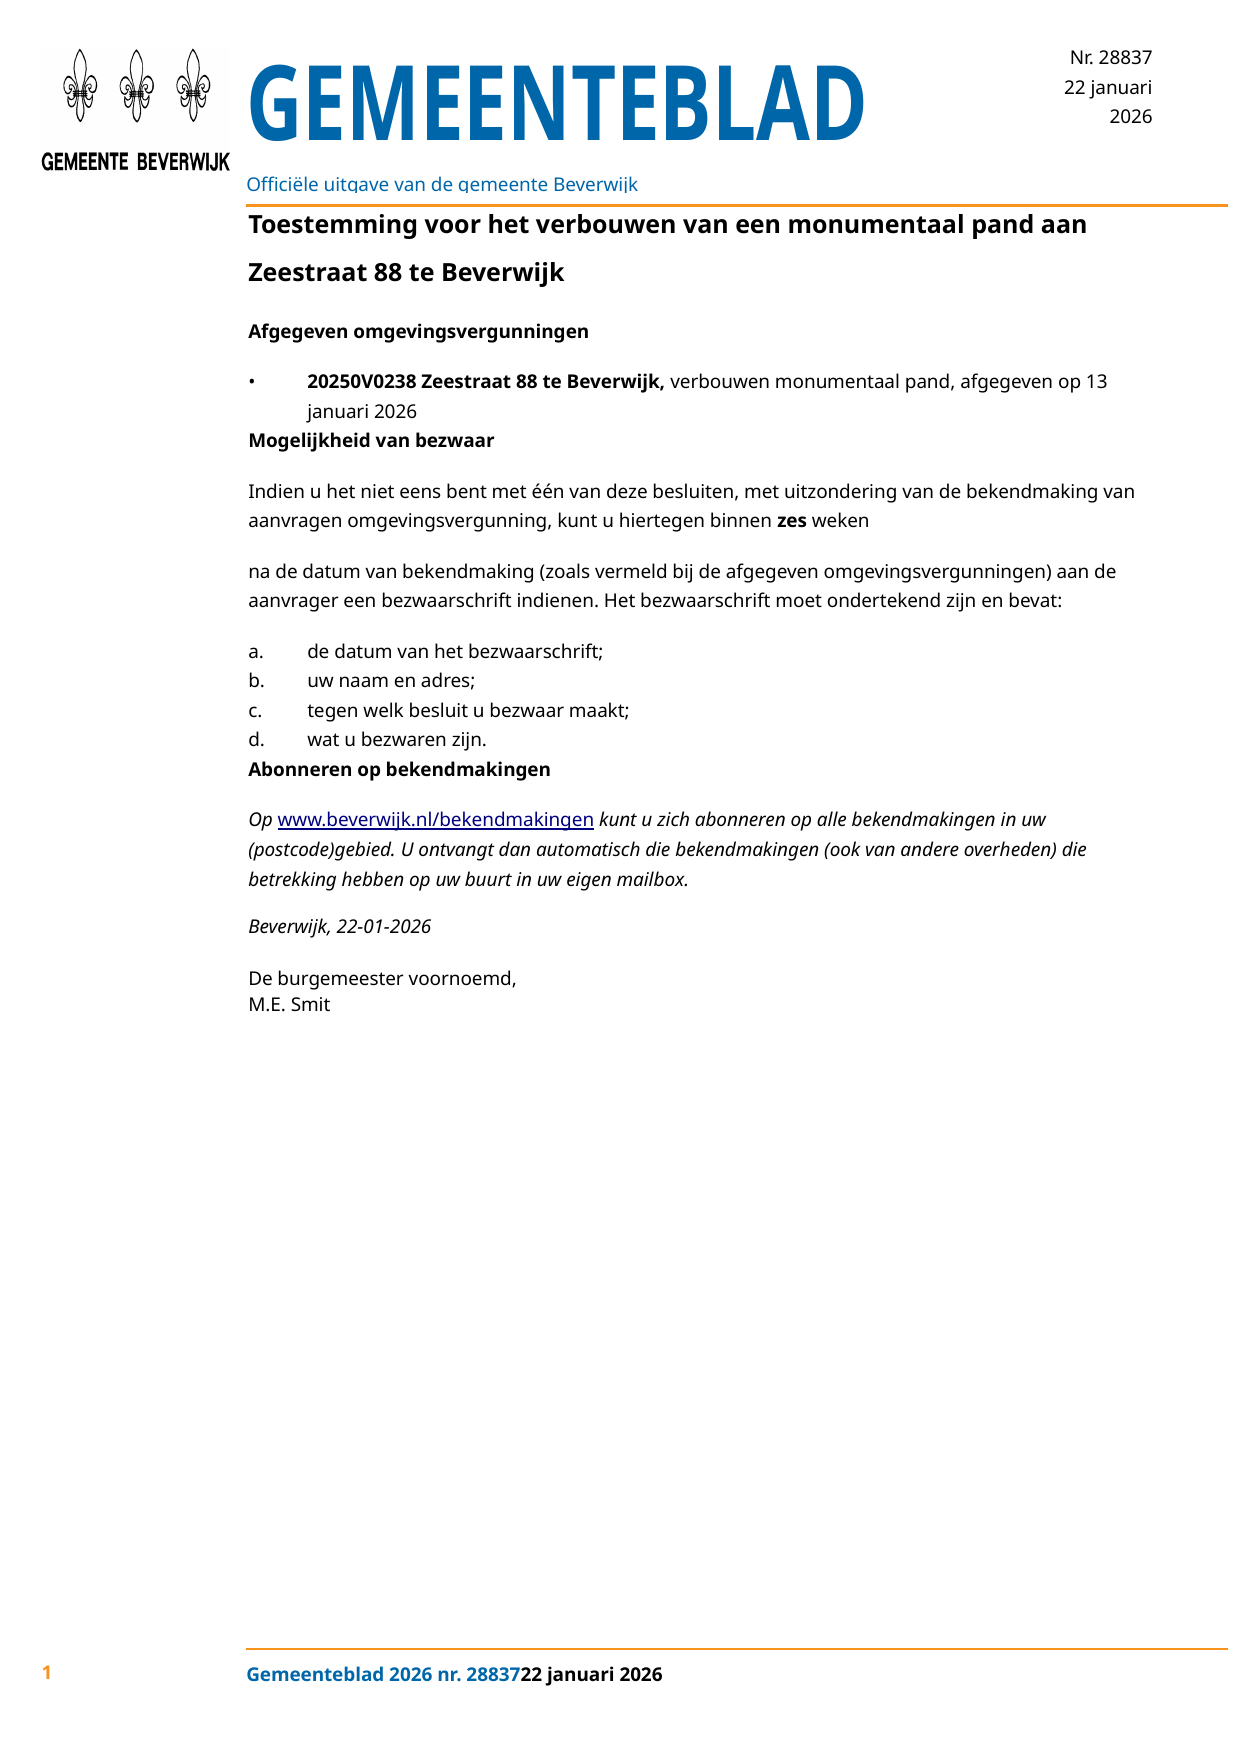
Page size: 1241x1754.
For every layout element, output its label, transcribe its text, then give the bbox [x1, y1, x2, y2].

list wat u bezwaren zijn. [248, 727, 1152, 752]
list de datum van het bezwaarschrift; [248, 638, 1152, 664]
text De burgemeester voornoemd, [248, 965, 1152, 991]
text Toestemming voor het verbouwen van een monumentaal pand aan Zeestraat 88 te Beverwijk [248, 207, 1152, 288]
text na de datum van bekendmaking (zoals vermeld bij de afgegeven omgevingsvergunningen) aan de aanvrager een bezwaarschrift indienen. Het bezwaarschrift moet ondertekend zijn en bevat: [248, 558, 1152, 613]
list 20250V0238 Zeestraat 88 te Beverwijk, verbouwen monumentaal pand, afgegeven op 13 januari 2026 [248, 368, 1152, 424]
text Mogelijkheid van bezwaar [248, 427, 1152, 453]
list tegen welk besluit u bezwaar maakt; [248, 697, 1152, 723]
picture [41, 47, 231, 172]
text Afgegeven omgevingsvergunningen [248, 318, 1152, 344]
text M.E. Smit [248, 991, 1152, 1017]
text Indien u het niet eens bent met één van deze besluiten, met uitzondering van de bekendmaking van aanvragen omgevingsvergunning, kunt u hiertegen binnen zes weken [248, 478, 1152, 533]
text Abonneren op bekendmakingen [248, 756, 1152, 782]
text Beverwijk, 22-01-2026 [248, 914, 1152, 939]
list uw naam en adres; [248, 667, 1152, 693]
text Op www.beverwijk.nl/bekendmakingen kunt u zich abonneren op alle bekendmakingen in uw (postcode)gebied. U ontvangt dan automatisch die bekendmakingen (ook van andere overheden) die betrekking hebben op uw buurt in uw eigen mailbox. [248, 807, 1152, 892]
